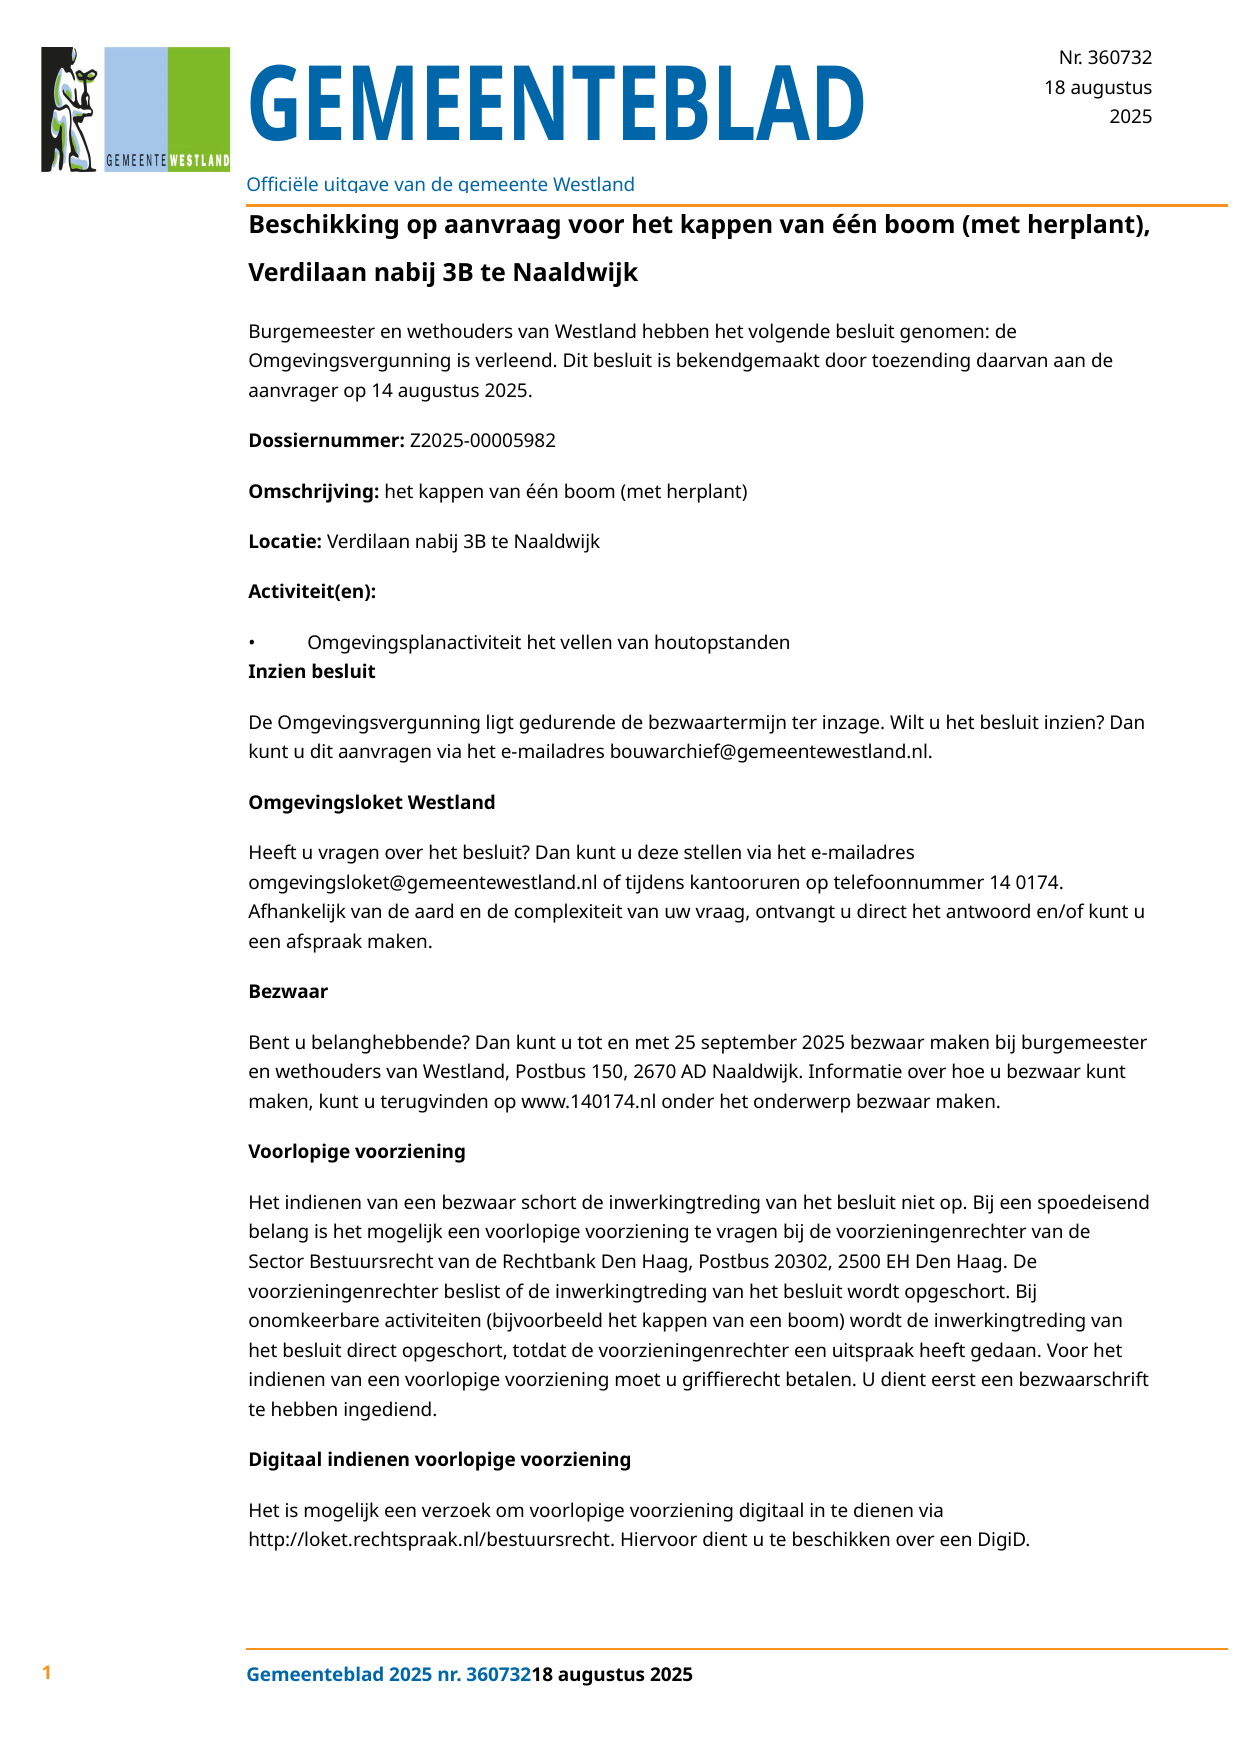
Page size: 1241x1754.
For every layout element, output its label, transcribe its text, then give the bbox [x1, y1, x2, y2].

text Dossiernummer: Z2025-00005982 [248, 427, 1152, 453]
text Omschrijving: het kappen van één boom (met herplant) [248, 478, 1152, 504]
text Inzien besluit [248, 659, 1152, 684]
text Locatie: Verdilaan nabij 3B te Naaldwijk [248, 528, 1152, 554]
text Digitaal indienen voorlopige voorziening [248, 1447, 1152, 1472]
text De Omgevingsvergunning ligt gedurende de bezwaartermijn ter inzage. Wilt u het besluit inzien? Dan kunt u dit aanvragen via het e-mailadres bouwarchief@gemeentewestland.nl. [248, 709, 1152, 764]
text Bezwaar [248, 979, 1152, 1004]
text Voorlopige voorziening [248, 1139, 1152, 1164]
text Het is mogelijk een verzoek om voorlopige voorziening digitaal in te dienen via http://loket.rechtspraak.nl/bestuursrecht. Hiervoor dient u te beschikken over een DigiD. [248, 1497, 1152, 1552]
text Heeft u vragen over het besluit? Dan kunt u deze stellen via het e-mailadres omgevingsloket@gemeentewestland.nl of tijdens kantooruren op telefoonnummer 14 0174. Afhankelijk van de aard en de complexiteit van uw vraag, ontvangt u direct het antwoord en/of kunt u een afspraak maken. [248, 839, 1152, 954]
list Omgevingsplanactiviteit het vellen van houtopstanden [248, 629, 1152, 655]
picture [41, 47, 231, 172]
text Burgemeester en wethouders van Westland hebben het volgende besluit genomen: de Omgevingsvergunning is verleend. Dit besluit is bekendgemaakt door toezending daarvan aan de aanvrager op 14 augustus 2025. [248, 318, 1152, 403]
text Het indienen van een bezwaar schort de inwerkingtreding van het besluit niet op. Bij een spoedeisend belang is het mogelijk een voorlopige voorziening te vragen bij de voorzieningenrechter van de Sector Bestuursrecht van de Rechtbank Den Haag, Postbus 20302, 2500 EH Den Haag. De voorzieningenrechter beslist of de inwerkingtreding van het besluit wordt opgeschort. Bij onomkeerbare activiteiten (bijvoorbeeld het kappen van een boom) wordt de inwerkingtreding van het besluit direct opgeschort, totdat de voorzieningenrechter een uitspraak heeft gedaan. Voor het indienen van een voorlopige voorziening moet u griffierecht betalen. U dient eerst een bezwaarschrift te hebben ingediend. [248, 1189, 1152, 1422]
text Omgevingsloket Westland [248, 789, 1152, 815]
text Activiteit(en): [248, 579, 1152, 604]
text Beschikking op aanvraag voor het kappen van één boom (met herplant), Verdilaan nabij 3B te Naaldwijk [248, 207, 1152, 288]
text Bent u belanghebbende? Dan kunt u tot en met 25 september 2025 bezwaar maken bij burgemeester en wethouders van Westland, Postbus 150, 2670 AD Naaldwijk. Informatie over hoe u bezwaar kunt maken, kunt u terugvinden op www.140174.nl onder het onderwerp bezwaar maken. [248, 1029, 1152, 1114]
